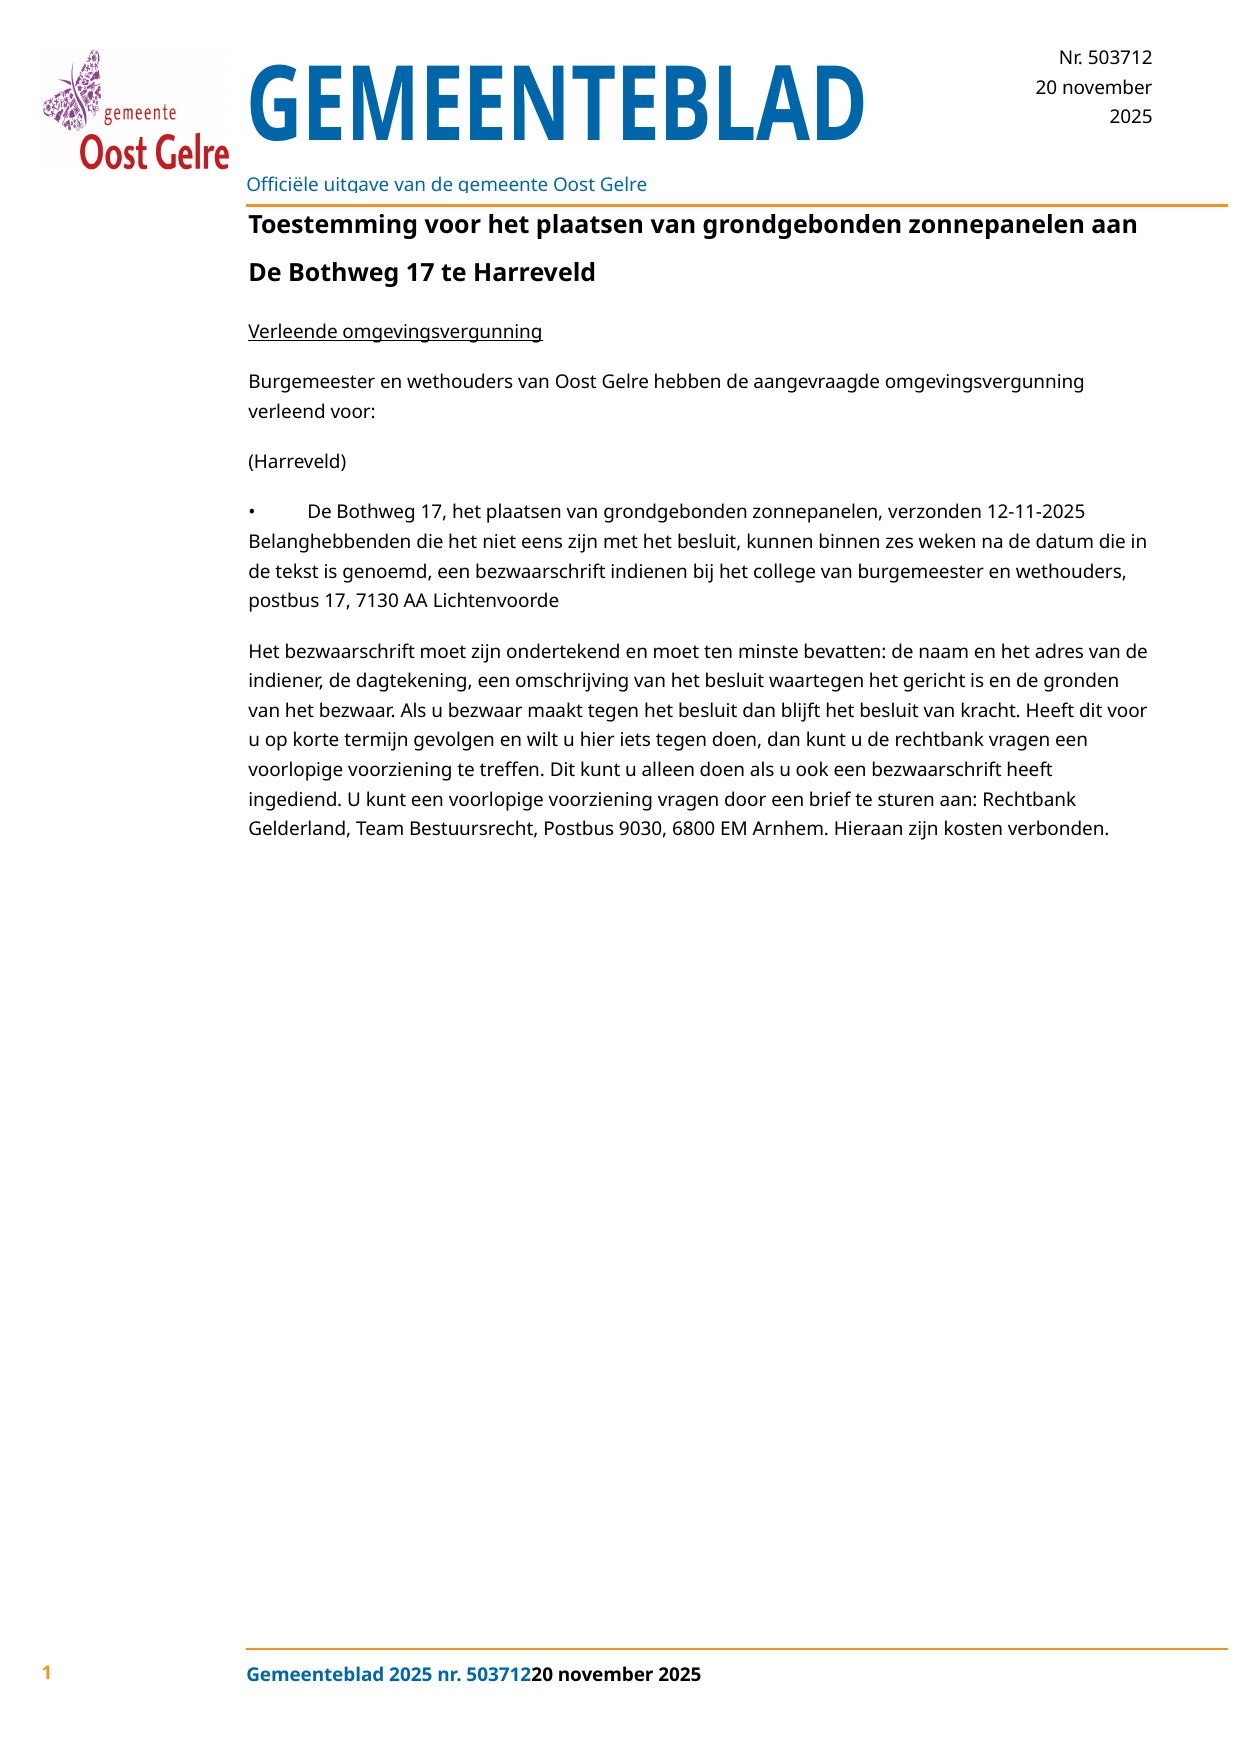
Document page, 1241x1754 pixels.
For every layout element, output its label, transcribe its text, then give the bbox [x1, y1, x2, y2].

text Belanghebbenden die het niet eens zijn met het besluit, kunnen binnen zes weken na de datum die in de tekst is genoemd, een bezwaarschrift indienen bij het college van burgemeester en wethouders, postbus 17, 7130 AA Lichtenvoorde [248, 528, 1152, 613]
picture [41, 47, 231, 172]
list De Bothweg 17, het plaatsen van grondgebonden zonnepanelen, verzonden 12-11-2025 [248, 499, 1152, 524]
text Burgemeester en wethouders van Oost Gelre hebben de aangevraagde omgevingsvergunning verleend voor: [248, 368, 1152, 424]
text Toestemming voor het plaatsen van grondgebonden zonnepanelen aan De Bothweg 17 te Harreveld [248, 207, 1152, 288]
text Het bezwaarschrift moet zijn ondertekend en moet ten minste bevatten: de naam en het adres van de indiener, de dagtekening, een omschrijving van het besluit waartegen het gericht is en de gronden van het bezwaar. Als u bezwaar maakt tegen het besluit dan blijft het besluit van kracht. Heeft dit voor u op korte termijn gevolgen en wilt u hier iets tegen doen, dan kunt u de rechtbank vragen een voorlopige voorziening te treffen. Dit kunt u alleen doen als u ook een bezwaarschrift heeft ingediend. U kunt een voorlopige voorziening vragen door een brief te sturen aan: Rechtbank Gelderland, Team Bestuursrecht, Postbus 9030, 6800 EM Arnhem. Hieraan zijn kosten verbonden. [248, 638, 1152, 841]
text Verleende omgevingsvergunning [248, 318, 1152, 344]
text (Harreveld) [248, 448, 1152, 474]
